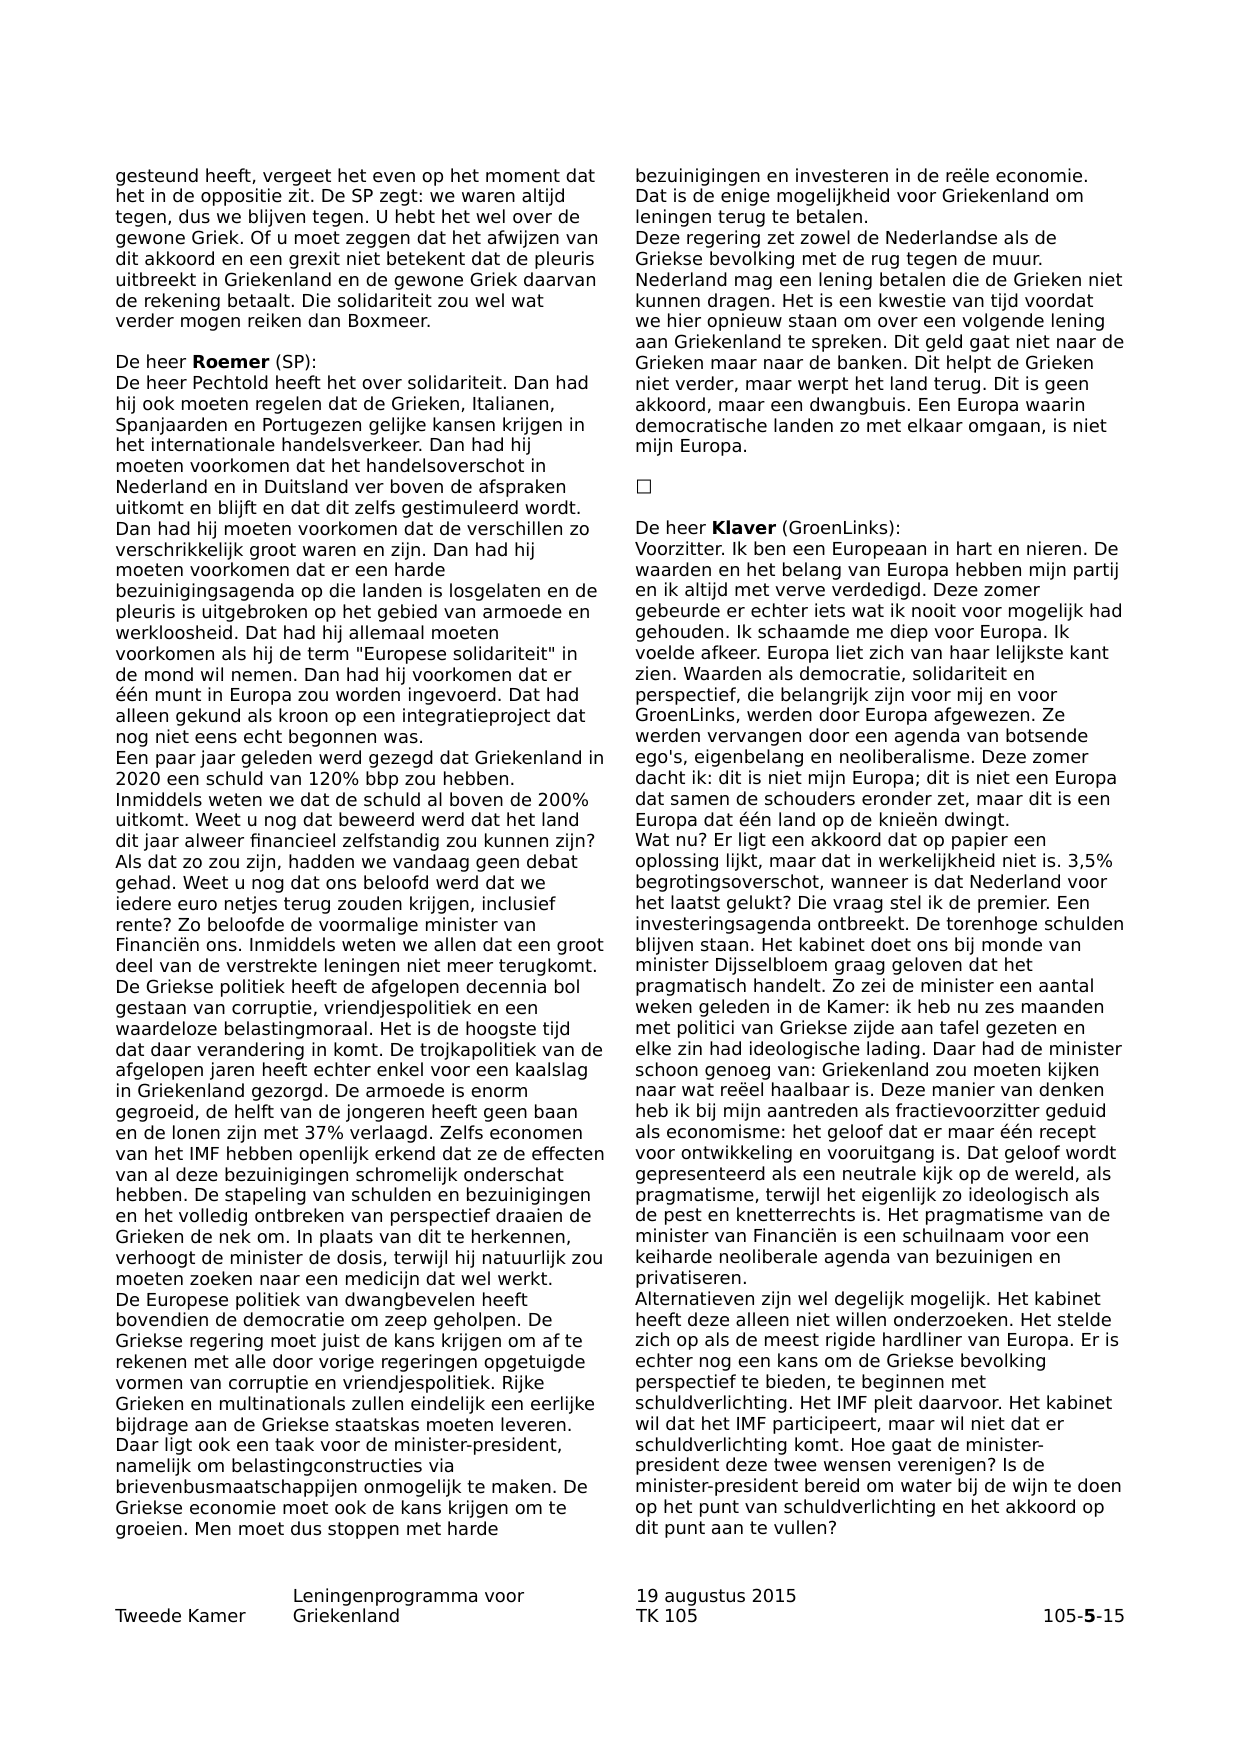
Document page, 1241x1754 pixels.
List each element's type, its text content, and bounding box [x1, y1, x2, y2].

text Alternatieven zijn wel degelijk mogelijk. Het kabinet heeft deze alleen niet willen onderzoeken. Het stelde zich op als de meest rigide hardliner van Europa. Er is echter nog een kans om de Griekse bevolking perspectief te bieden, te beginnen met schuldverlichting. Het IMF pleit daarvoor. Het kabinet wil dat het IMF participeert, maar wil niet dat er schuldverlichting komt. Hoe gaat de minister-president deze twee wensen verenigen? Is de minister-president bereid om water bij de wijn te doen op het punt van schuldverlichting en het akkoord op dit punt aan te vullen? [635, 1288, 1125, 1538]
text De heer Klaver (GroenLinks): [635, 518, 1125, 538]
text De heer Pechtold heeft het over solidariteit. Dan had hij ook moeten regelen dat de Grieken, Italianen, Spanjaarden en Portugezen gelijke kansen krijgen in het internationale handelsverkeer. Dan had hij moeten voorkomen dat het handelsoverschot in Nederland en in Duitsland ver boven de afspraken uitkomt en blijft en dat dit zelfs gestimuleerd wordt. Dan had hij moeten voorkomen dat de verschillen zo verschrikkelijk groot waren en zijn. Dan had hij moeten voorkomen dat er een harde bezuinigingsagenda op die landen is losgelaten en de pleuris is uitgebroken op het gebied van armoede en werkloosheid. Dat had hij allemaal moeten voorkomen als hij de term "Europese solidariteit" in de mond wil nemen. Dan had hij voorkomen dat er één munt in Europa zou worden ingevoerd. Dat had alleen gekund als kroon op een integratieproject dat nog niet eens echt begonnen was. [115, 373, 605, 748]
text De heer Roemer (SP): [115, 352, 605, 373]
text Een paar jaar geleden werd gezegd dat Griekenland in 2020 een schuld van 120% bbp zou hebben. Inmiddels weten we dat de schuld al boven de 200% uitkomt. Weet u nog dat beweerd werd dat het land dit jaar alweer financieel zelfstandig zou kunnen zijn? Als dat zo zou zijn, hadden we vandaag geen debat gehad. Weet u nog dat ons beloofd werd dat we iedere euro netjes terug zouden krijgen, inclusief rente? Zo beloofde de voormalige minister van Financiën ons. Inmiddels weten we allen dat een groot deel van de verstrekte leningen niet meer terugkomt. [115, 748, 605, 977]
text bezuinigingen en investeren in de reële economie. Dat is de enige mogelijkheid voor Griekenland om leningen terug te betalen. [635, 165, 1125, 228]
text De Europese politiek van dwangbevelen heeft bovendien de democratie om zeep geholpen. De Griekse regering moet juist de kans krijgen om af te rekenen met alle door vorige regeringen opgetuigde vormen van corruptie en vriendjespolitiek. Rijke Grieken en multinationals zullen eindelijk een eerlijke bijdrage aan de Griekse staatskas moeten leveren. Daar ligt ook een taak voor de minister-president, namelijk om belastingconstructies via brievenbusmaatschappijen onmogelijk te maken. De Griekse economie moet ook de kans krijgen om te groeien. Men moet dus stoppen met harde [115, 1289, 605, 1539]
text Wat nu? Er ligt een akkoord dat op papier een oplossing lijkt, maar dat in werkelijkheid niet is. 3,5% begrotingsoverschot, wanneer is dat Nederland voor het laatst gelukt? Die vraag stel ik de premier. Een investeringsagenda ontbreekt. De torenhoge schulden blijven staan. Het kabinet doet ons bij monde van minister Dijsselbloem graag geloven dat het pragmatisch handelt. Zo zei de minister een aantal weken geleden in de Kamer: ik heb nu zes maanden met politici van Griekse zijde aan tafel gezeten en elke zin had ideologische lading. Daar had de minister schoon genoeg van: Griekenland zou moeten kijken naar wat reëel haalbaar is. Deze manier van denken heb ik bij mijn aantreden als fractievoorzitter geduid als economisme: het geloof dat er maar één recept voor ontwikkeling en vooruitgang is. Dat geloof wordt gepresenteerd als een neutrale kijk op de wereld, als pragmatisme, terwijl het eigenlijk zo ideologisch als de pest en knetterrechts is. Het pragmatisme van de minister van Financiën is een schuilnaam voor een keiharde neoliberale agenda van bezuinigen en privatiseren. [635, 830, 1125, 1288]
text Deze regering zet zowel de Nederlandse als de Griekse bevolking met de rug tegen de muur. Nederland mag een lening betalen die de Grieken niet kunnen dragen. Het is een kwestie van tijd voordat we hier opnieuw staan om over een volgende lening aan Griekenland te spreken. Dit geld gaat niet naar de Grieken maar naar de banken. Dit helpt de Grieken niet verder, maar werpt het land terug. Dit is geen akkoord, maar een dwangbuis. Een Europa waarin democratische landen zo met elkaar omgaan, is niet mijn Europa. [635, 228, 1125, 457]
text gesteund heeft, vergeet het even op het moment dat het in de oppositie zit. De SP zegt: we waren altijd tegen, dus we blijven tegen. U hebt het wel over de gewone Griek. Of u moet zeggen dat het afwijzen van dit akkoord en een grexit niet betekent dat de pleuris uitbreekt in Griekenland en de gewone Griek daarvan de rekening betaalt. Die solidariteit zou wel wat verder mogen reiken dan Boxmeer. [115, 165, 605, 332]
text De Griekse politiek heeft de afgelopen decennia bol gestaan van corruptie, vriendjespolitiek en een waardeloze belastingmoraal. Het is de hoogste tijd dat daar verandering in komt. De trojkapolitiek van de afgelopen jaren heeft echter enkel voor een kaalslag in Griekenland gezorgd. De armoede is enorm gegroeid, de helft van de jongeren heeft geen baan en de lonen zijn met 37% verlaagd. Zelfs economen van het IMF hebben openlijk erkend dat ze de effecten van al deze bezuinigingen schromelijk onderschat hebben. De stapeling van schulden en bezuinigingen en het volledig ontbreken van perspectief draaien de Grieken de nek om. In plaats van dit te herkennen, verhoogt de minister de dosis, terwijl hij natuurlijk zou moeten zoeken naar een medicijn dat wel werkt. [115, 977, 605, 1289]
text ⬜ [635, 477, 1125, 498]
text Voorzitter. Ik ben een Europeaan in hart en nieren. De waarden en het belang van Europa hebben mijn partij en ik altijd met verve verdedigd. Deze zomer gebeurde er echter iets wat ik nooit voor mogelijk had gehouden. Ik schaamde me diep voor Europa. Ik voelde afkeer. Europa liet zich van haar lelijkste kant zien. Waarden als democratie, solidariteit en perspectief, die belangrijk zijn voor mij en voor GroenLinks, werden door Europa afgewezen. Ze werden vervangen door een agenda van botsende ego's, eigenbelang en neoliberalisme. Deze zomer dacht ik: dit is niet mijn Europa; dit is niet een Europa dat samen de schouders eronder zet, maar dit is een Europa dat één land op de knieën dwingt. [635, 538, 1125, 830]
